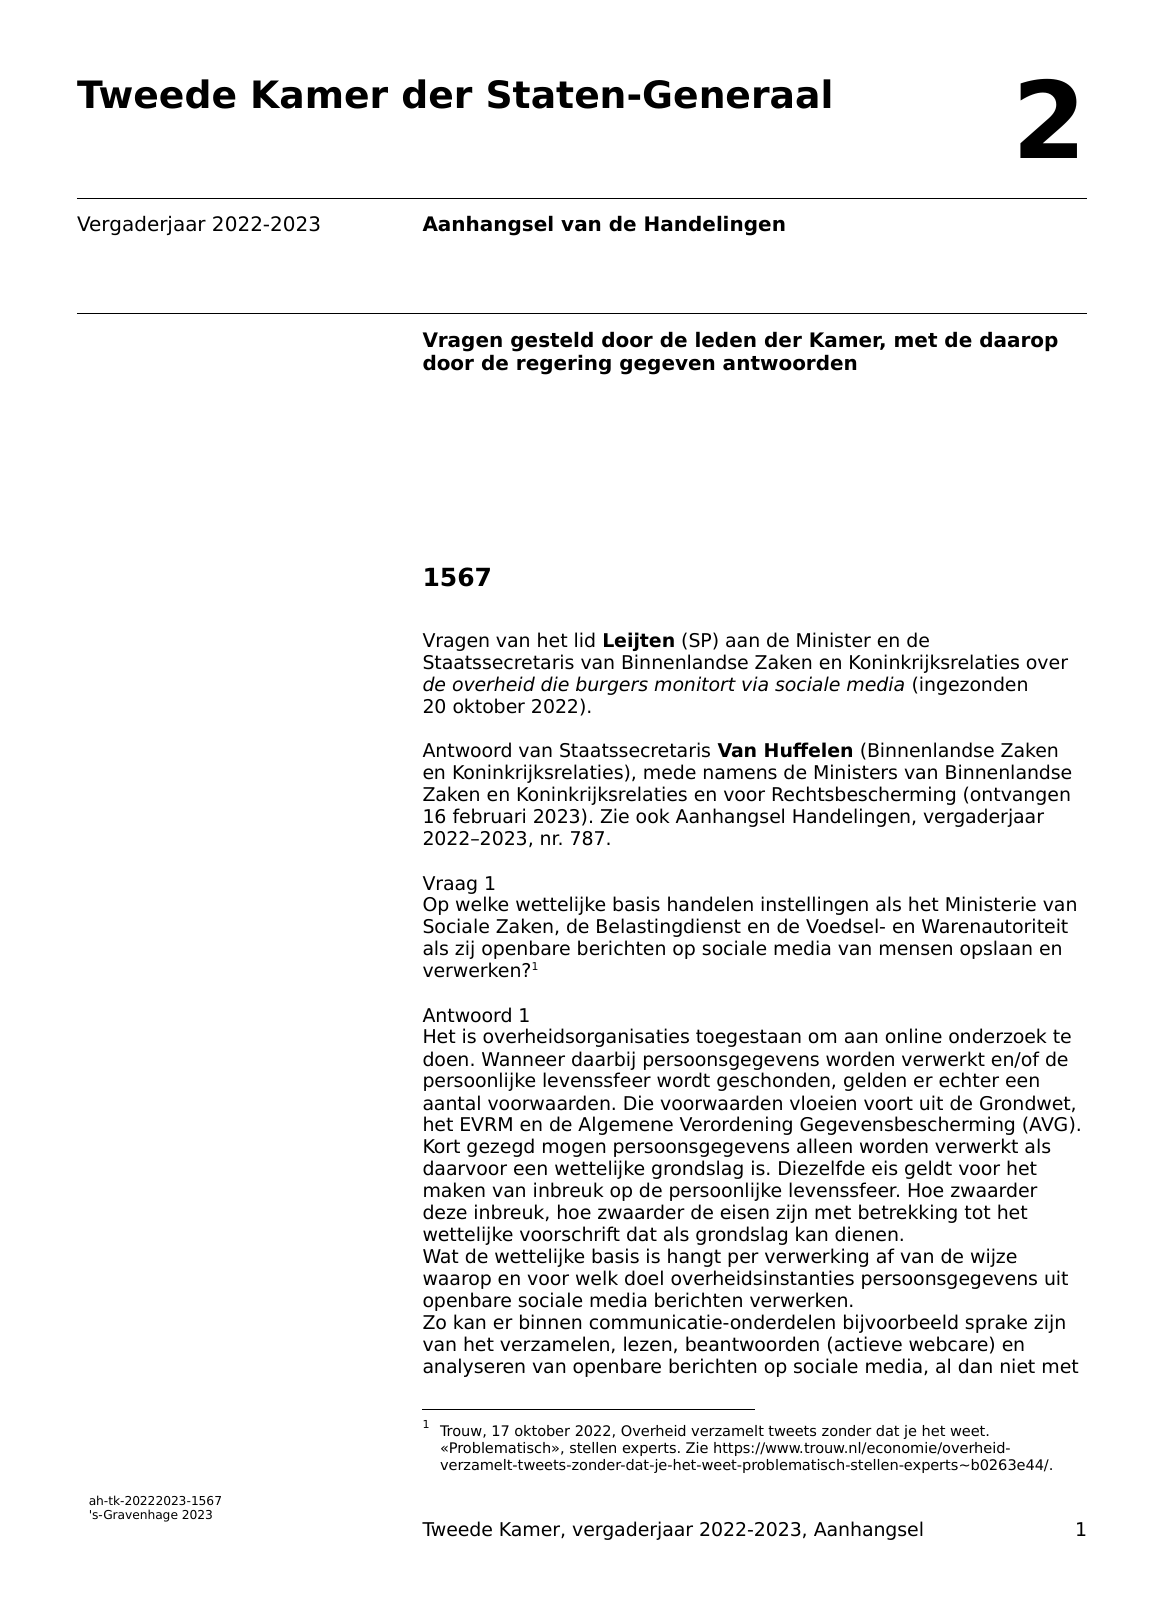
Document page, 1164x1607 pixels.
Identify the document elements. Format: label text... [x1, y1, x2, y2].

text Antwoord van Staatssecretaris Van Huffelen (Binnenlandse Zaken en Koninkrijksrelaties), mede namens de Ministers van Binnenlandse Zaken en Koninkrijksrelaties en voor Rechtsbescherming (ontvangen 16 februari 2023). Zie ook Aanhangsel Handelingen, vergaderjaar 2022–2023, nr. 787. [422, 740, 1087, 850]
text 1567 [422, 563, 1087, 592]
text ah-tk-20222023-1567 [88, 1494, 323, 1508]
text Vraag 1 [422, 872, 1087, 894]
text Vragen van het lid Leijten (SP) aan de Minister en de Staatssecretaris van Binnenlandse Zaken en Koninkrijksrelaties over de overheid die burgers monitort via sociale media (ingezonden 20 oktober 2022). [422, 630, 1087, 718]
table_cell [77, 314, 422, 375]
text 's-Gravenhage 2023 [88, 1508, 323, 1522]
table_header 2 [886, 59, 1087, 198]
text Het is overheidsorganisaties toegestaan om aan online onderzoek te doen. Wanneer daarbij persoonsgegevens worden verwerkt en/of de persoonlijke levenssfeer wordt geschonden, gelden er echter een aantal voorwaarden. Die voorwaarden vloeien voort uit de Grondwet, het EVRM en de Algemene Verordening Gegevensbescherming (AVG). Kort gezegd mogen persoonsgegevens alleen worden verwerkt als daarvoor een wettelijke grondslag is. Diezelfde eis geldt voor het maken van inbreuk op de persoonlijke levenssfeer. Hoe zwaarder deze inbreuk, hoe zwaarder de eisen zijn met betrekking tot het wettelijke voorschrift dat als grondslag kan dienen. [422, 1026, 1087, 1246]
text Zo kan er binnen communicatie-onderdelen bijvoorbeeld sprake zijn van het verzamelen, lezen, beantwoorden (actieve webcare) en analyseren van openbare berichten op sociale media, al dan niet met [422, 1312, 1087, 1378]
text Wat de wettelijke basis is hangt per verwerking af van de wijze waarop en voor welk doel overheidsinstanties persoonsgegevens uit openbare sociale media berichten verwerken. [422, 1246, 1087, 1312]
table_cell Vergaderjaar 2022-2023 [77, 199, 422, 313]
text Antwoord 1 [422, 1004, 1087, 1026]
text Op welke wettelijke basis handelen instellingen als het Ministerie van Sociale Zaken, de Belastingdienst en de Voedsel- en Warenautoriteit als zij openbare berichten op sociale media van mensen opslaan en verwerken? [422, 894, 1087, 982]
table_cell Vragen gesteld door de leden der Kamer, met de daarop door de regering gegeven antwoorden [422, 314, 1087, 375]
table_header Tweede Kamer der Staten-Generaal [77, 59, 886, 198]
text Trouw, 17 oktober 2022, Overheid verzamelt tweets zonder dat je het weet. «Problematisch», stellen experts. Zie https://www.trouw.nl/economie/overheid-verzamelt-tweets-zonder-dat-je-het-weet-problematisch-stellen-experts~b0263e44/. [422, 1418, 1087, 1474]
table_cell Aanhangsel van de Handelingen [422, 199, 1087, 313]
